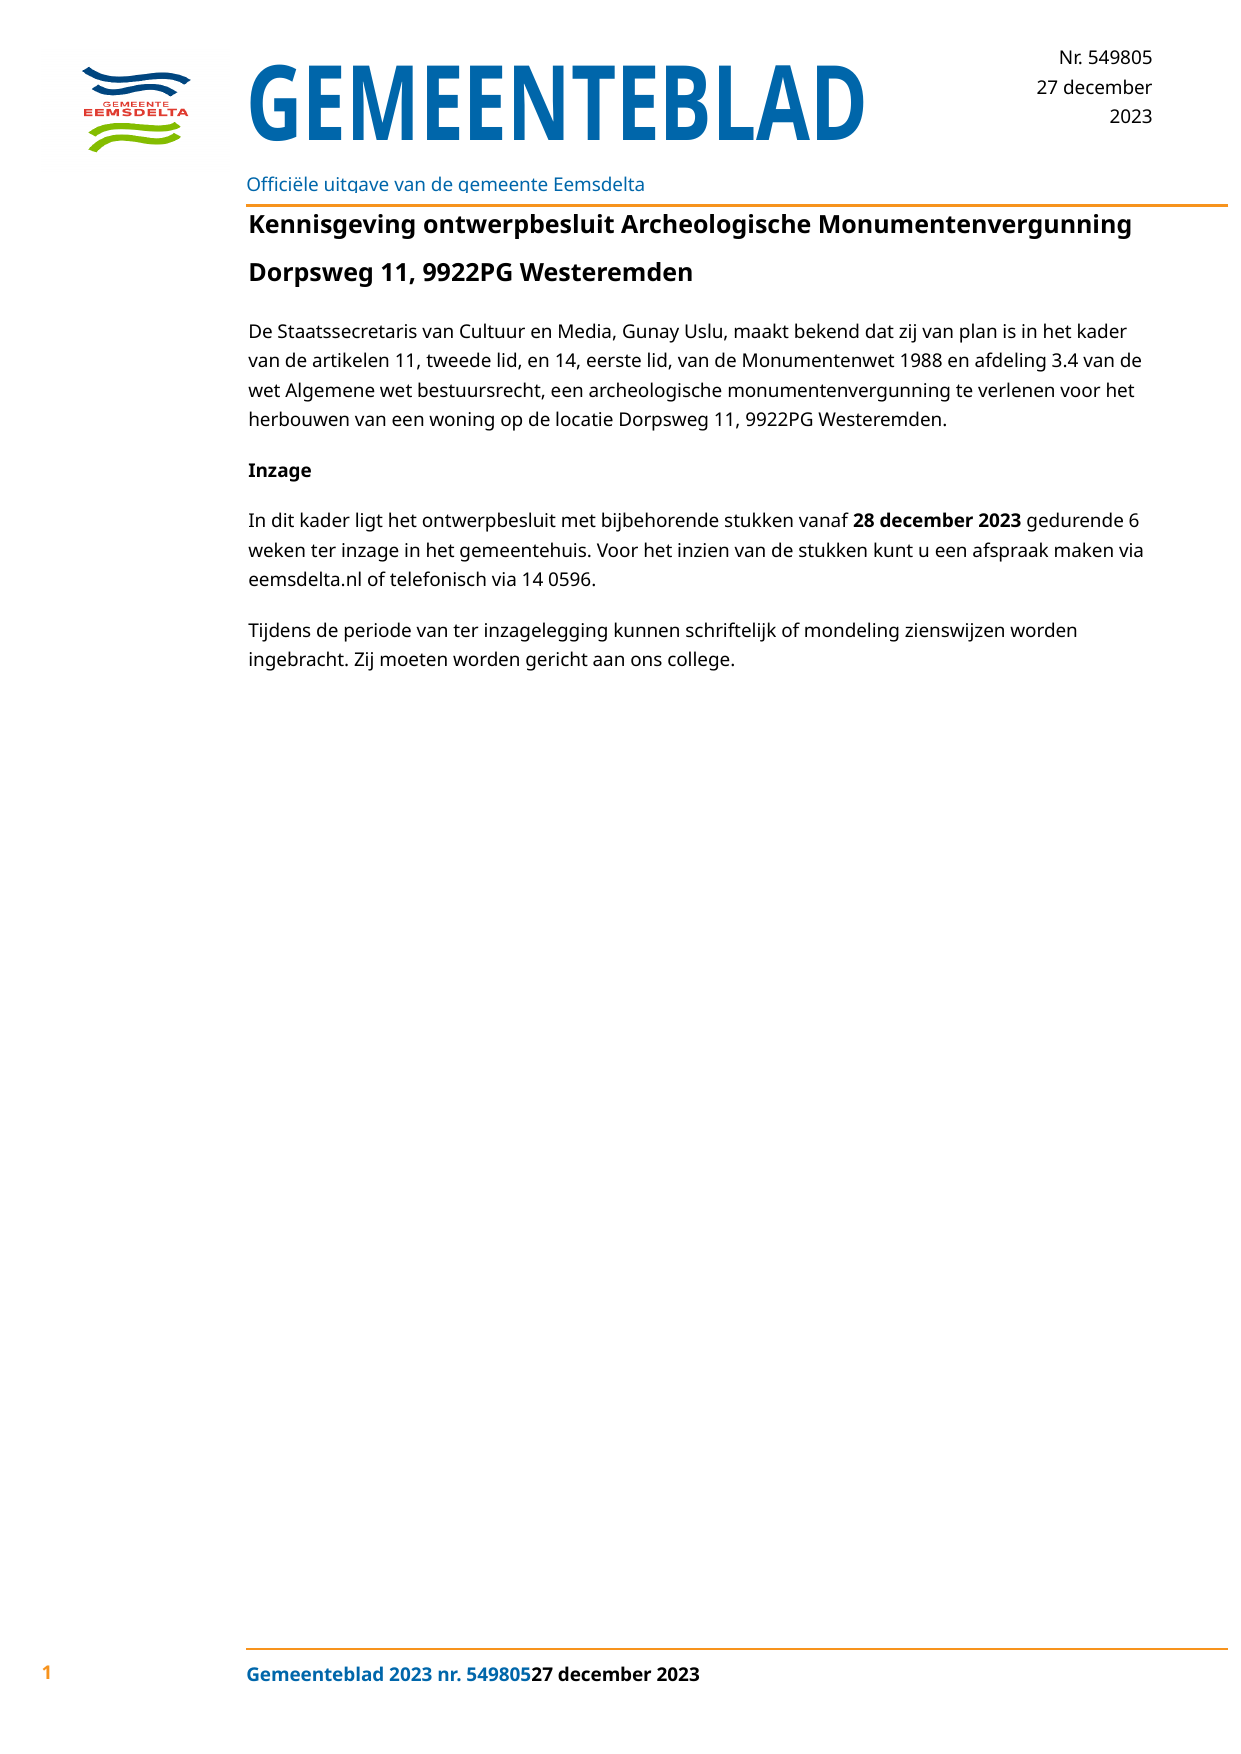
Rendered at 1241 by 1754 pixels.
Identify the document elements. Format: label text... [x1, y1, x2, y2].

text De Staatssecretaris van Cultuur en Media, Gunay Uslu, maakt bekend dat zij van plan is in het kader van de artikelen 11, tweede lid, en 14, eerste lid, van de Monumentenwet 1988 en afdeling 3.4 van de wet Algemene wet bestuursrecht, een archeologische monumentenvergunning te verlenen voor het herbouwen van een woning op de locatie Dorpsweg 11, 9922PG Westeremden. [248, 318, 1152, 432]
text In dit kader ligt het ontwerpbesluit met bijbehorende stukken vanaf 28 december 2023 gedurende 6 weken ter inzage in het gemeentehuis. Voor het inzien van de stukken kunt u een afspraak maken via eemsdelta.nl of telefonisch via 14 0596. [248, 507, 1152, 592]
text Inzage [248, 457, 1152, 483]
picture [41, 47, 231, 172]
text Kennisgeving ontwerpbesluit Archeologische Monumentenvergunning Dorpsweg 11, 9922PG Westeremden [248, 207, 1152, 288]
text Tijdens de periode van ter inzagelegging kunnen schriftelijk of mondeling zienswijzen worden ingebracht. Zij moeten worden gericht aan ons college. [248, 617, 1152, 672]
